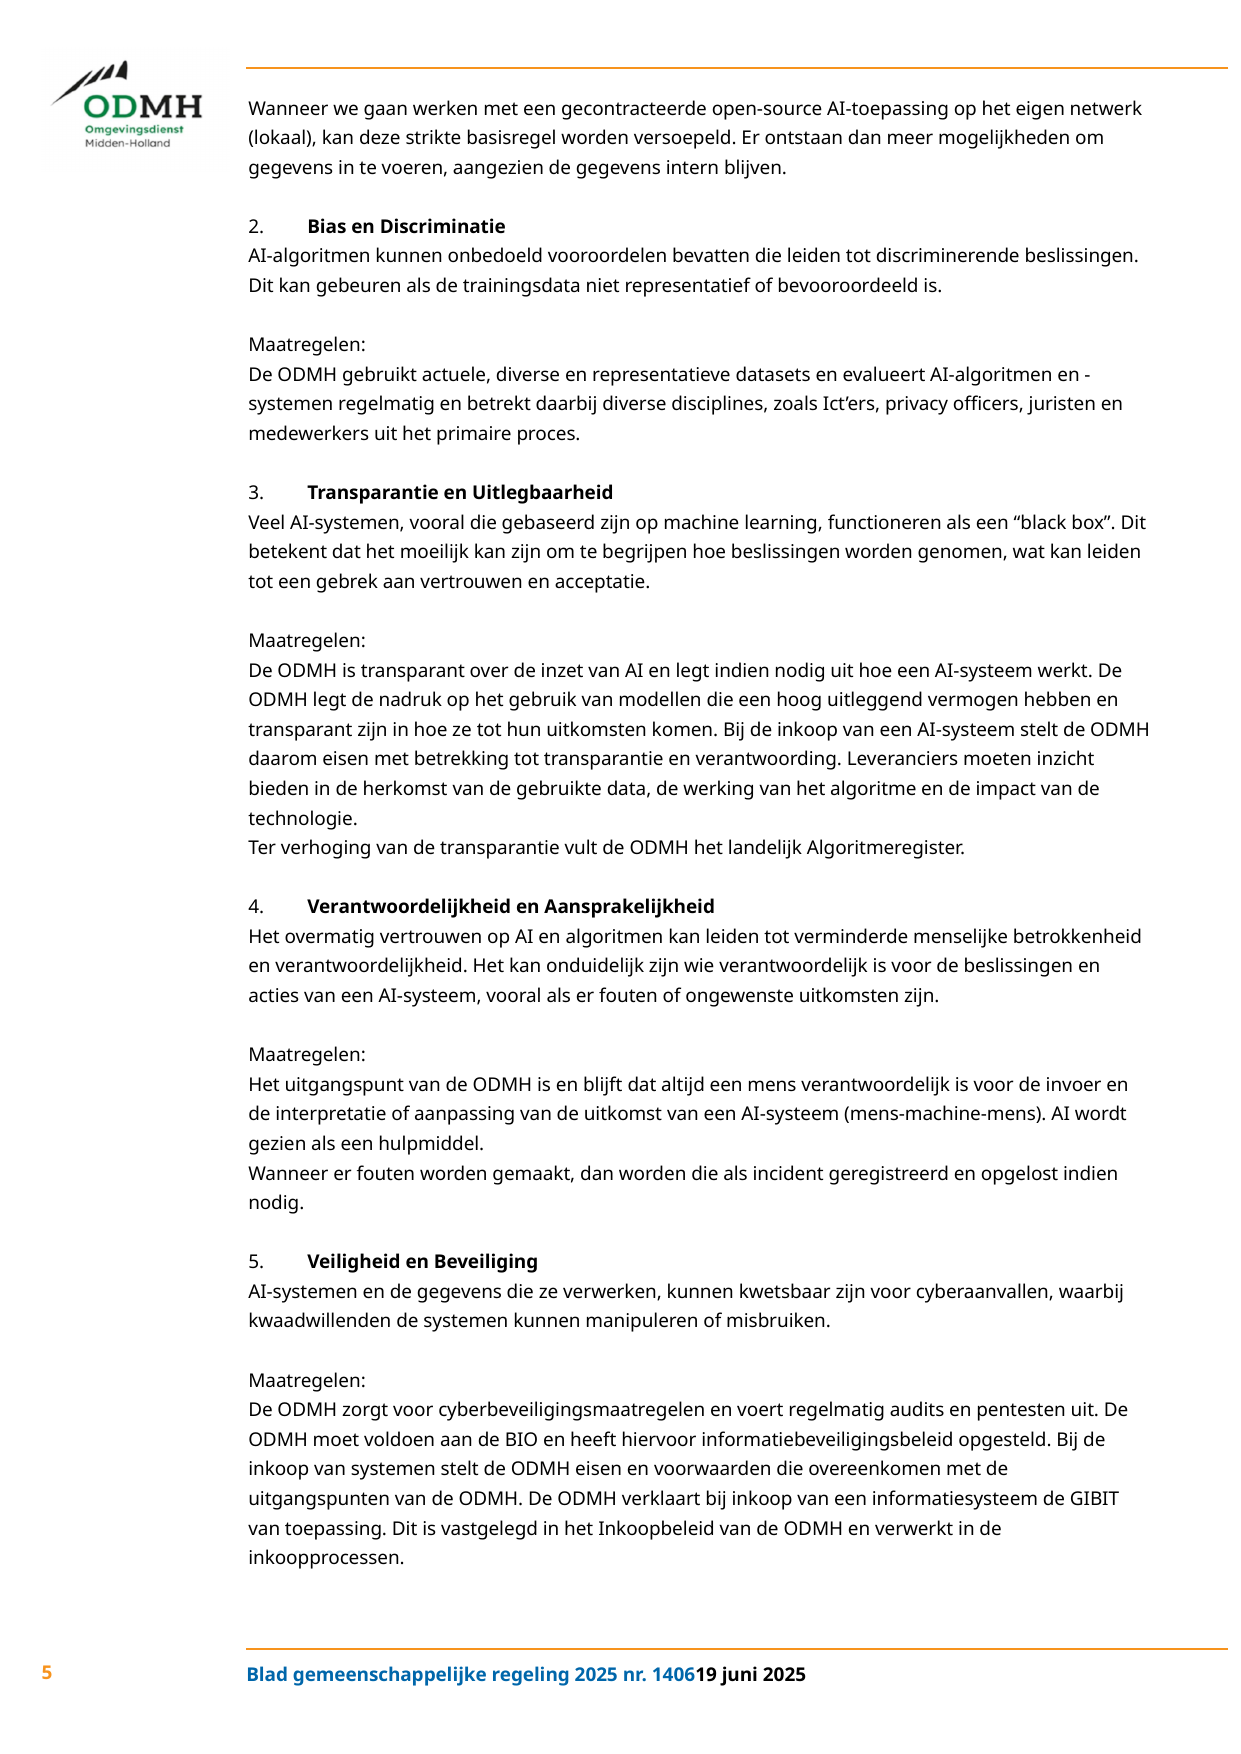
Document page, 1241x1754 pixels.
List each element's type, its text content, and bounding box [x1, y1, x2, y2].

text Het uitgangspunt van de ODMH is en blijft dat altijd een mens verantwoordelijk is voor de invoer en de interpretatie of aanpassing van de uitkomst van een AI-systeem (mens-machine-mens). AI wordt gezien als een hulpmiddel. [248, 1071, 1152, 1156]
text Veel AI-systemen, vooral die gebaseerd zijn op machine learning, functioneren als een “black box”. Dit betekent dat het moeilijk kan zijn om te begrijpen hoe beslissingen worden genomen, wat kan leiden tot een gebrek aan vertrouwen en acceptatie. [248, 509, 1152, 594]
text AI-algoritmen kunnen onbedoeld vooroordelen bevatten die leiden tot discriminerende beslissingen. Dit kan gebeuren als de trainingsdata niet representatief of bevooroordeeld is. [248, 243, 1152, 298]
text Het overmatig vertrouwen op AI en algoritmen kan leiden tot verminderde menselijke betrokkenheid en verantwoordelijkheid. Het kan onduidelijk zijn wie verantwoordelijk is voor de beslissingen en acties van een AI-systeem, vooral als er fouten of ongewenste uitkomsten zijn. [248, 923, 1152, 1008]
text Maatregelen: [248, 331, 1152, 357]
text Maatregelen: [248, 1041, 1152, 1067]
text AI-systemen en de gegevens die ze verwerken, kunnen kwetsbaar zijn voor cyberaanvallen, waarbij kwaadwillenden de systemen kunnen manipuleren of misbruiken. [248, 1278, 1152, 1333]
text Maatregelen: [248, 1367, 1152, 1393]
picture [41, 47, 231, 172]
text Wanneer er fouten worden gemaakt, dan worden die als incident geregistreerd en opgelost indien nodig. [248, 1160, 1152, 1215]
text De ODMH gebruikt actuele, diverse en representatieve datasets en evalueert AI-algoritmen en -systemen regelmatig en betrekt daarbij diverse disciplines, zoals Ict’ers, privacy officers, juristen en medewerkers uit het primaire proces. [248, 361, 1152, 446]
list Bias en Discriminatie [248, 213, 1152, 239]
list Verantwoordelijkheid en Aansprakelijkheid [248, 893, 1152, 919]
list Transparantie en Uitlegbaarheid [248, 479, 1152, 505]
text Maatregelen: [248, 627, 1152, 653]
text Ter verhoging van de transparantie vult de ODMH het landelijk Algoritmeregister. [248, 834, 1152, 860]
text De ODMH zorgt voor cyberbeveiligingsmaatregelen en voert regelmatig audits en pentesten uit. De ODMH moet voldoen aan de BIO en heeft hiervoor informatiebeveiligingsbeleid opgesteld. Bij de inkoop van systemen stelt de ODMH eisen en voorwaarden die overeenkomen met de uitgangspunten van de ODMH. De ODMH verklaart bij inkoop van een informatiesysteem de GIBIT van toepassing. Dit is vastgelegd in het Inkoopbeleid van de ODMH en verwerkt in de inkoopprocessen. [248, 1396, 1152, 1570]
text De ODMH is transparant over de inzet van AI en legt indien nodig uit hoe een AI-systeem werkt. De ODMH legt de nadruk op het gebruik van modellen die een hoog uitleggend vermogen hebben en transparant zijn in hoe ze tot hun uitkomsten komen. Bij de inkoop van een AI-systeem stelt de ODMH daarom eisen met betrekking tot transparantie en verantwoording. Leveranciers moeten inzicht bieden in de herkomst van de gebruikte data, de werking van het algoritme en de impact van de technologie. [248, 657, 1152, 831]
list Veiligheid en Beveiliging [248, 1248, 1152, 1274]
text Wanneer we gaan werken met een gecontracteerde open-source AI-toepassing op het eigen netwerk (lokaal), kan deze strikte basisregel worden versoepeld. Er ontstaan dan meer mogelijkheden om gegevens in te voeren, aangezien de gegevens intern blijven. [248, 95, 1152, 180]
